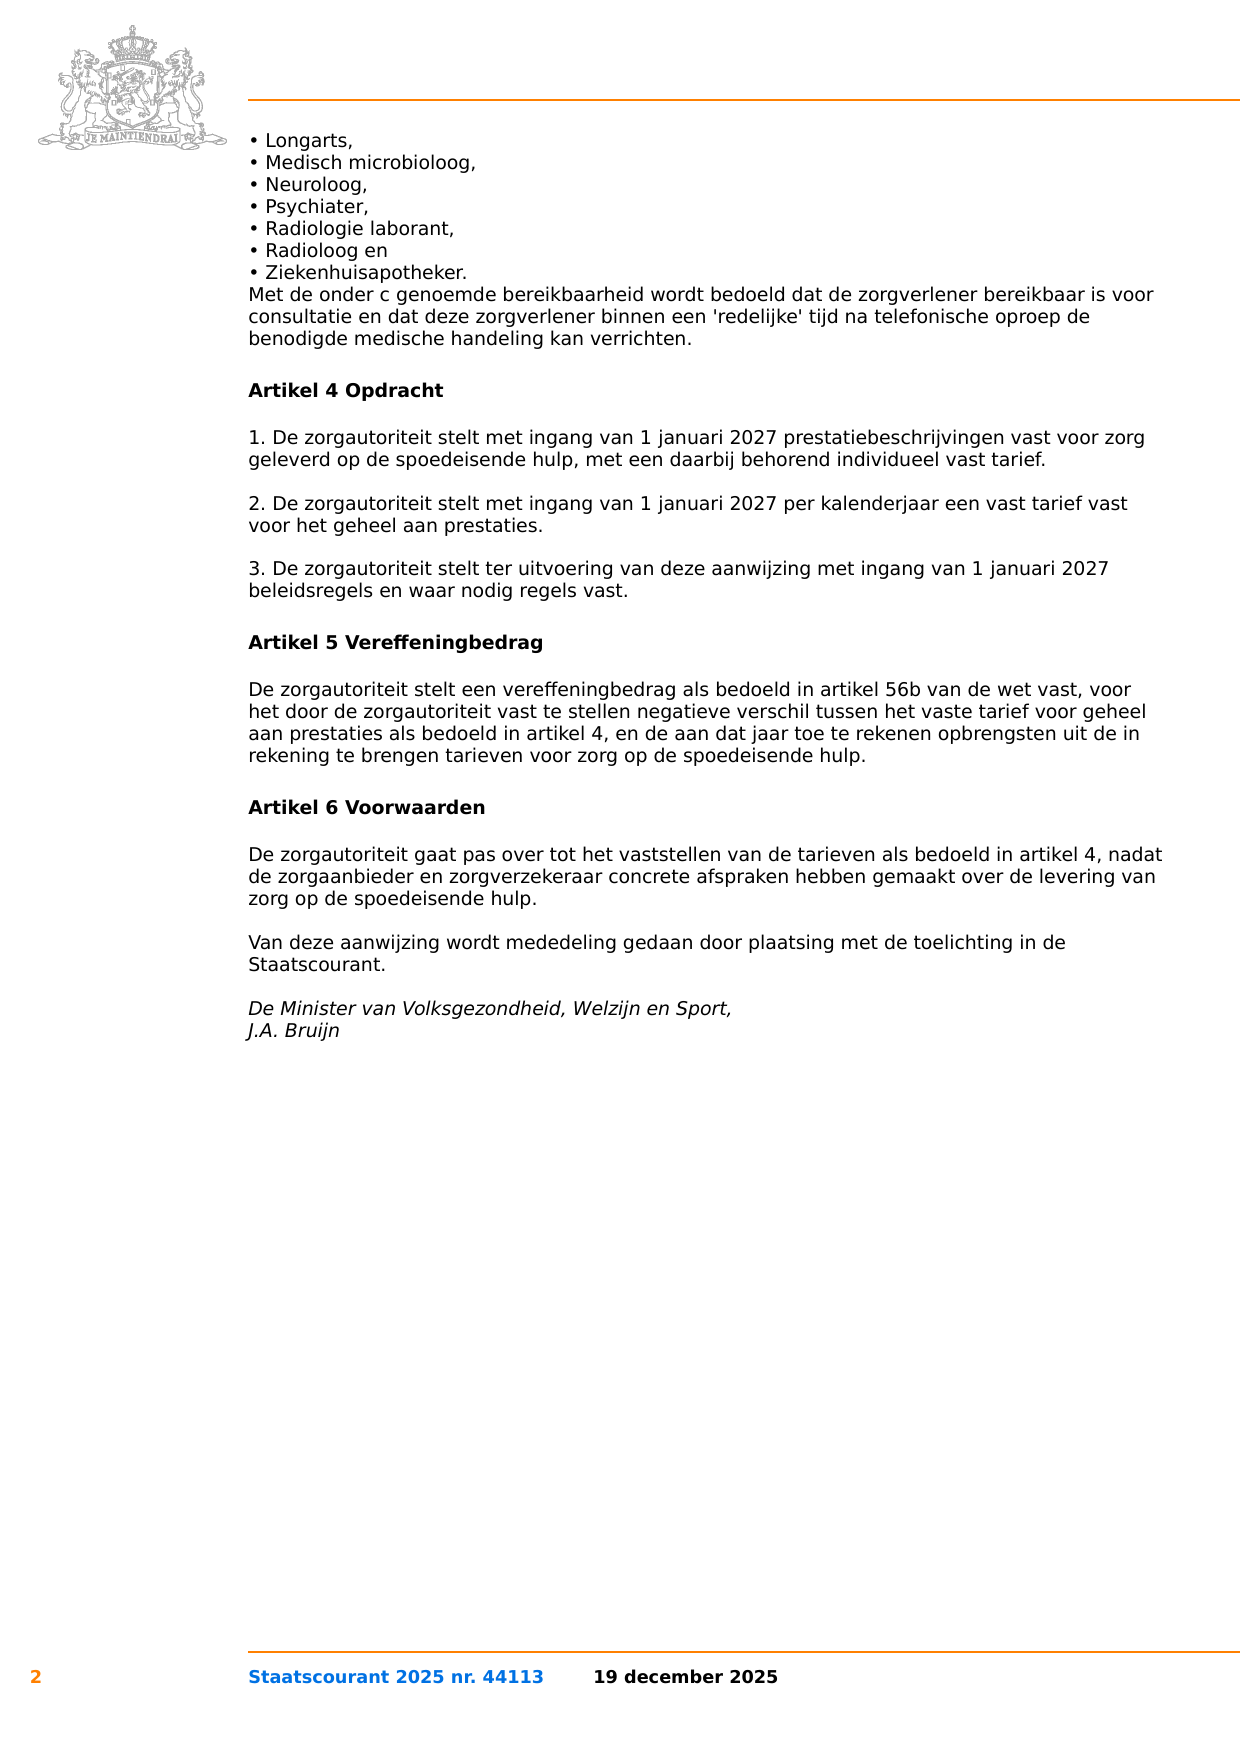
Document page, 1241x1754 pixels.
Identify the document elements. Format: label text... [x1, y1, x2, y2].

text De Minister van Volksgezondheid, Welzijn en Sport, J.A. Bruijn [248, 998, 1163, 1042]
text De zorgautoriteit gaat pas over tot het vaststellen van de tarieven als bedoeld in artikel 4, nadat de zorgaanbieder en zorgverzekeraar concrete afspraken hebben gemaakt over de levering van zorg op de spoedeisende hulp. [248, 844, 1163, 910]
text Van deze aanwijzing wordt mededeling gedaan door plaatsing met de toelichting in de Staatscourant. [248, 932, 1163, 976]
picture [38, 25, 227, 150]
text • Radioloog en [248, 240, 1163, 262]
subtitle Artikel 6 Voorwaarden [248, 797, 1163, 819]
text • Radiologie laborant, [248, 218, 1163, 240]
subtitle Artikel 4 Opdracht [248, 380, 1163, 402]
text Met de onder c genoemde bereikbaarheid wordt bedoeld dat de zorgverlener bereikbaar is voor consultatie en dat deze zorgverlener binnen een 'redelijke' tijd na telefonische oproep de benodigde medische handeling kan verrichten. [248, 284, 1163, 350]
text De zorgautoriteit stelt een vereffeningbedrag als bedoeld in artikel 56b van de wet vast, voor het door de zorgautoriteit vast te stellen negatieve verschil tussen het vaste tarief voor geheel aan prestaties als bedoeld in artikel 4, en de aan dat jaar toe te rekenen opbrengsten uit de in rekening te brengen tarieven voor zorg op de spoedeisende hulp. [248, 679, 1163, 767]
subtitle Artikel 5 Vereffeningbedrag [248, 632, 1163, 654]
text • Psychiater, [248, 196, 1163, 218]
text • Longarts, [248, 130, 1163, 152]
text 2. De zorgautoriteit stelt met ingang van 1 januari 2027 per kalenderjaar een vast tarief vast voor het geheel aan prestaties. [248, 492, 1163, 536]
text • Neuroloog, [248, 174, 1163, 196]
text 3. De zorgautoriteit stelt ter uitvoering van deze aanwijzing met ingang van 1 januari 2027 beleidsregels en waar nodig regels vast. [248, 558, 1163, 602]
text • Ziekenhuisapotheker. [248, 262, 1163, 284]
text 1. De zorgautoriteit stelt met ingang van 1 januari 2027 prestatiebeschrijvingen vast voor zorg geleverd op de spoedeisende hulp, met een daarbij behorend individueel vast tarief. [248, 427, 1163, 471]
text • Medisch microbioloog, [248, 152, 1163, 174]
